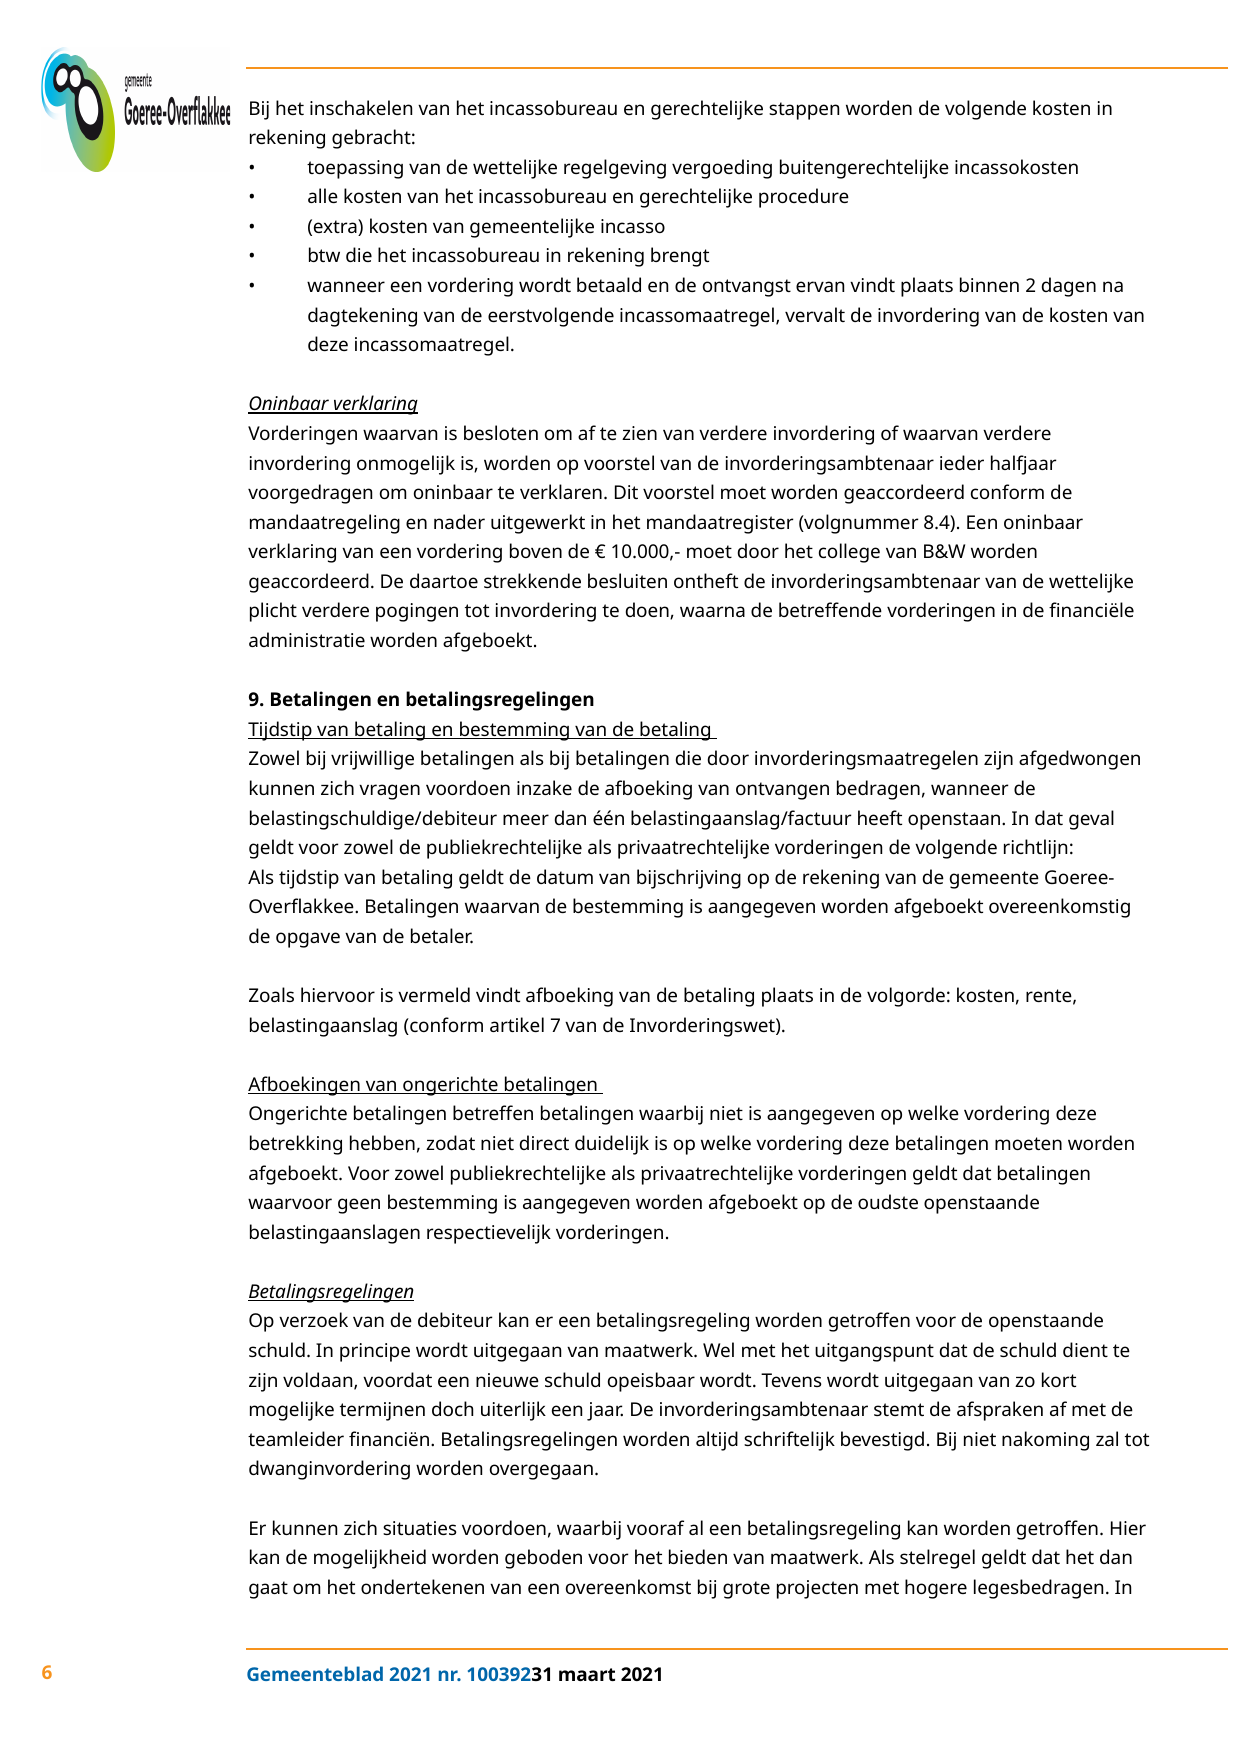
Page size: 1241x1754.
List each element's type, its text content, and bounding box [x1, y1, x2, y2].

text Er kunnen zich situaties voordoen, waarbij vooraf al een betalingsregeling kan worden getroffen. Hier kan de mogelijkheid worden geboden voor het bieden van maatwerk. Als stelregel geldt dat het dan gaat om het ondertekenen van een overeenkomst bij grote projecten met hogere legesbedragen. In [248, 1515, 1152, 1600]
text Zoals hiervoor is vermeld vindt afboeking van de betaling plaats in de volgorde: kosten, rente, belastingaanslag (conform artikel 7 van de Invorderingswet). [248, 982, 1152, 1038]
text 9. Betalingen en betalingsregelingen [248, 686, 1152, 712]
list alle kosten van het incassobureau en gerechtelijke procedure [248, 183, 1152, 209]
text Oninbaar verklaring [248, 391, 1152, 416]
text Ongerichte betalingen betreffen betalingen waarbij niet is aangegeven op welke vordering deze betrekking hebben, zodat niet direct duidelijk is op welke vordering deze betalingen moeten worden afgeboekt. Voor zowel publiekrechtelijke als privaatrechtelijke vorderingen geldt dat betalingen waarvoor geen bestemming is aangegeven worden afgeboekt op de oudste openstaande belastingaanslagen respectievelijk vorderingen. [248, 1101, 1152, 1245]
text Zowel bij vrijwillige betalingen als bij betalingen die door invorderingsmaatregelen zijn afgedwongen kunnen zich vragen voordoen inzake de afboeking van ontvangen bedragen, wanneer de belastingschuldige/debiteur meer dan één belastingaanslag/factuur heeft openstaan. In dat geval geldt voor zowel de publiekrechtelijke als privaatrechtelijke vorderingen de volgende richtlijn: [248, 746, 1152, 860]
text Op verzoek van de debiteur kan er een betalingsregeling worden getroffen voor de openstaande schuld. In principe wordt uitgegaan van maatwerk. Wel met het uitgangspunt dat de schuld dient te zijn voldaan, voordat een nieuwe schuld opeisbaar wordt. Tevens wordt uitgegaan van zo kort mogelijke termijnen doch uiterlijk een jaar. De invorderingsambtenaar stemt de afspraken af met de teamleider financiën. Betalingsregelingen worden altijd schriftelijk bevestigd. Bij niet nakoming zal tot dwanginvordering worden overgegaan. [248, 1308, 1152, 1481]
text Afboekingen van ongerichte betalingen [248, 1071, 1152, 1097]
text Tijdstip van betaling en bestemming van de betaling [248, 716, 1152, 742]
list wanneer een vordering wordt betaald en de ontvangst ervan vindt plaats binnen 2 dagen na dagtekening van de eerstvolgende incassomaatregel, vervalt de invordering van de kosten van deze incassomaatregel. [248, 272, 1152, 357]
text Betalingsregelingen [248, 1278, 1152, 1304]
list (extra) kosten van gemeentelijke incasso [248, 213, 1152, 239]
text Als tijdstip van betaling geldt de datum van bijschrijving op de rekening van de gemeente Goeree-Overflakkee. Betalingen waarvan de bestemming is aangegeven worden afgeboekt overeenkomstig de opgave van de betaler. [248, 864, 1152, 949]
text Bij het inschakelen van het incassobureau en gerechtelijke stappen worden de volgende kosten in rekening gebracht: [248, 95, 1152, 150]
list toepassing van de wettelijke regelgeving vergoeding buitengerechtelijke incassokosten [248, 154, 1152, 180]
text Vorderingen waarvan is besloten om af te zien van verdere invordering of waarvan verdere invordering onmogelijk is, worden op voorstel van de invorderingsambtenaar ieder halfjaar voorgedragen om oninbaar te verklaren. Dit voorstel moet worden geaccordeerd conform de mandaatregeling en nader uitgewerkt in het mandaatregister (volgnummer 8.4). Een oninbaar verklaring van een vordering boven de € 10.000,- moet door het college van B&W worden geaccordeerd. De daartoe strekkende besluiten ontheft de invorderingsambtenaar van de wettelijke plicht verdere pogingen tot invordering te doen, waarna de betreffende vorderingen in de financiële administratie worden afgeboekt. [248, 420, 1152, 653]
picture [41, 47, 231, 172]
list btw die het incassobureau in rekening brengt [248, 243, 1152, 268]
